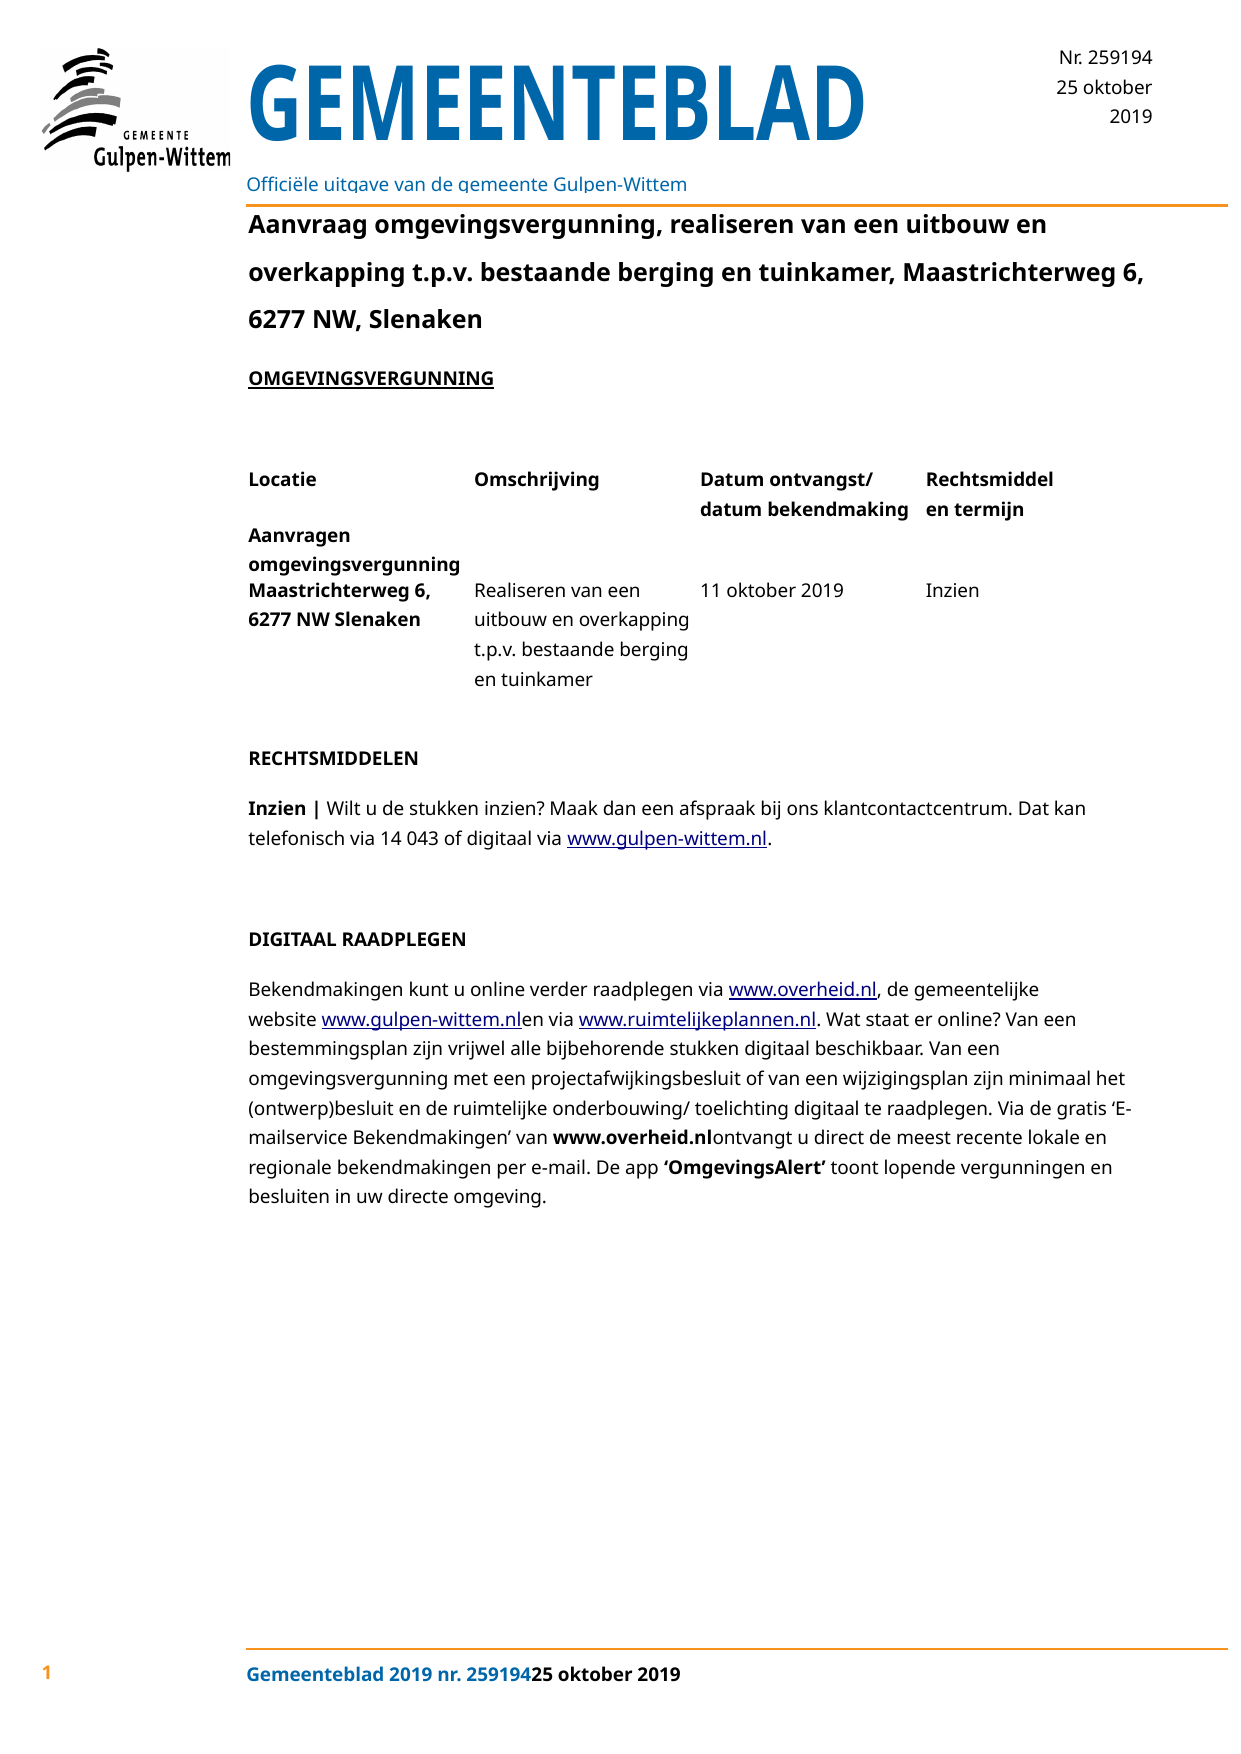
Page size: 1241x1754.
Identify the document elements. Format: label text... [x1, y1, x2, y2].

table_cell 11 oktober 2019 [700, 577, 926, 692]
text DIGITAAL RAADPLEGEN [248, 926, 1152, 952]
table_header Locatie [248, 466, 474, 522]
table_cell [474, 522, 700, 577]
table_cell Inzien [926, 577, 1152, 692]
table_cell Realiseren van een uitbouw en overkapping t.p.v. bestaande berging en tuinkamer [474, 577, 700, 692]
table_cell Aanvragen omgevingsvergunning [248, 522, 474, 577]
text OMGEVINGSVERGUNNING [248, 366, 1152, 391]
text Inzien | Wilt u de stukken inzien? Maak dan een afspraak bij ons klantcontactcentrum. Dat kan telefonisch via 14 043 of digitaal via www.gulpen-wittem.nl. [248, 796, 1152, 851]
table_header Rechtsmiddel en termijn [926, 466, 1152, 522]
text Aanvraag omgevingsvergunning, realiseren van een uitbouw en overkapping t.p.v. bestaande berging en tuinkamer, Maastrichterweg 6, 6277 NW, Slenaken [248, 207, 1152, 336]
table_cell [700, 522, 926, 577]
table_header Datum ontvangst/ datum bekendmaking [700, 466, 926, 522]
table_cell Maastrichterweg 6, 6277 NW Slenaken [248, 577, 474, 692]
table_cell [926, 522, 1152, 577]
text RECHTSMIDDELEN [248, 745, 1152, 771]
picture [41, 47, 231, 172]
text Bekendmakingen kunt u online verder raadplegen via www.overheid.nl, de gemeentelijke website www.gulpen-wittem.nlen via www.ruimtelijkeplannen.nl. Wat staat er online? Van een bestemmingsplan zijn vrijwel alle bijbehorende stukken digitaal beschikbaar. Van een omgevingsvergunning met een projectafwijkingsbesluit of van een wijzigingsplan zijn minimaal het (ontwerp)besluit en de ruimtelijke onderbouwing/ toelichting digitaal te raadplegen. Via de gratis ‘E-mailservice Bekendmakingen’ van www.overheid.nlontvangt u direct de meest recente lokale en regionale bekendmakingen per e-mail. De app ‘OmgevingsAlert’ toont lopende vergunningen en besluiten in uw directe omgeving. [248, 976, 1152, 1209]
table_header Omschrijving [474, 466, 700, 522]
